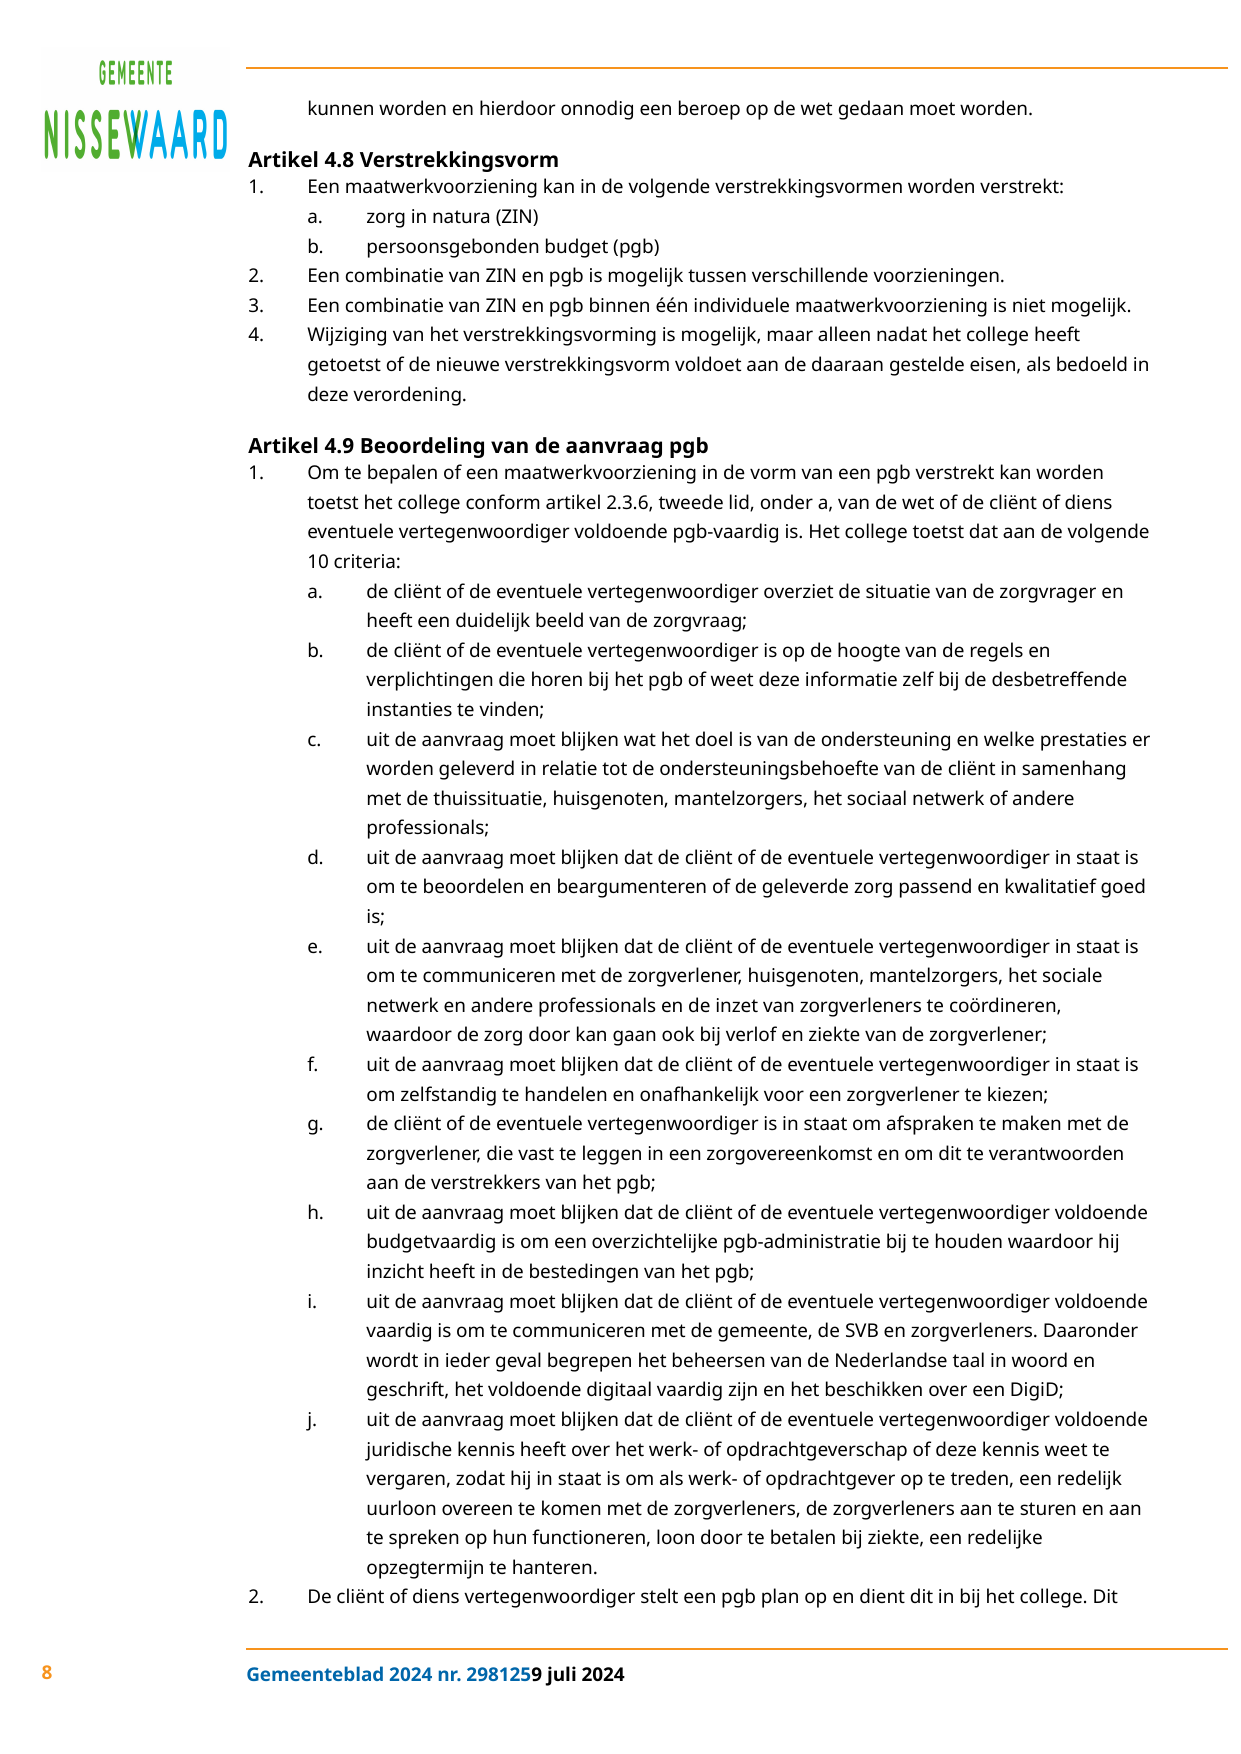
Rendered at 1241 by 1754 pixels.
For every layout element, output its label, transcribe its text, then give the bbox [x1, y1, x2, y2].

list De cliënt of diens vertegenwoordiger stelt een pgb plan op en dient dit in bij het college. Dit [248, 1584, 1152, 1609]
list uit de aanvraag moet blijken dat de cliënt of de eventuele vertegenwoordiger voldoende juridische kennis heeft over het werk- of opdrachtgeverschap of deze kennis weet te vergaren, zodat hij in staat is om als werk- of opdrachtgever op te treden, een redelijk uurloon overeen te komen met de zorgverleners, de zorgverleners aan te sturen en aan te spreken op hun functioneren, loon door te betalen bij ziekte, een redelijke opzegtermijn te hanteren. [307, 1406, 1152, 1580]
list kunnen worden en hierdoor onnodig een beroep op de wet gedaan moet worden. [248, 95, 1152, 121]
list uit de aanvraag moet blijken dat de cliënt of de eventuele vertegenwoordiger voldoende vaardig is om te communiceren met de gemeente, de SVB en zorgverleners. Daaronder wordt in ieder geval begrepen het beheersen van de Nederlandse taal in woord en geschrift, het voldoende digitaal vaardig zijn en het beschikken over een DigiD; [307, 1288, 1152, 1402]
list persoonsgebonden budget (pgb) [307, 233, 1152, 258]
list Een combinatie van ZIN en pgb is mogelijk tussen verschillende voorzieningen. [248, 262, 1152, 288]
list Wijziging van het verstrekkingsvorming is mogelijk, maar alleen nadat het college heeft getoetst of de nieuwe verstrekkingsvorm voldoet aan de daaraan gestelde eisen, als bedoeld in deze verordening. [248, 322, 1152, 406]
text Artikel 4.8 Verstrekkingsvorm [248, 145, 1152, 174]
list de cliënt of de eventuele vertegenwoordiger overziet de situatie van de zorgvrager en heeft een duidelijk beeld van de zorgvraag; [307, 578, 1152, 633]
text Artikel 4.9 Beoordeling van de aanvraag pgb [248, 431, 1152, 459]
list uit de aanvraag moet blijken dat de cliënt of de eventuele vertegenwoordiger in staat is om te beoordelen en beargumenteren of de geleverde zorg passend en kwalitatief goed is; [307, 844, 1152, 929]
list Om te bepalen of een maatwerkvoorziening in de vorm van een pgb verstrekt kan worden toetst het college conform artikel 2.3.6, tweede lid, onder a, van de wet of de cliënt of diens eventuele vertegenwoordiger voldoende pgb-vaardig is. Het college toetst dat aan de volgende 10 criteria: [248, 459, 1152, 574]
list uit de aanvraag moet blijken dat de cliënt of de eventuele vertegenwoordiger in staat is om te communiceren met de zorgverlener, huisgenoten, mantelzorgers, het sociale netwerk en andere professionals en de inzet van zorgverleners te coördineren, waardoor de zorg door kan gaan ook bij verlof en ziekte van de zorgverlener; [307, 933, 1152, 1047]
list uit de aanvraag moet blijken wat het doel is van de ondersteuning en welke prestaties er worden geleverd in relatie tot de ondersteuningsbehoefte van de cliënt in samenhang met de thuissituatie, huisgenoten, mantelzorgers, het sociaal netwerk of andere professionals; [307, 726, 1152, 840]
picture [41, 47, 231, 172]
list zorg in natura (ZIN) [307, 203, 1152, 229]
list Een combinatie van ZIN en pgb binnen één individuele maatwerkvoorziening is niet mogelijk. [248, 292, 1152, 318]
list de cliënt of de eventuele vertegenwoordiger is in staat om afspraken te maken met de zorgverlener, die vast te leggen in een zorgovereenkomst en om dit te verantwoorden aan de verstrekkers van het pgb; [307, 1110, 1152, 1195]
list Een maatwerkvoorziening kan in de volgende verstrekkingsvormen worden verstrekt: [248, 174, 1152, 199]
list de cliënt of de eventuele vertegenwoordiger is op de hoogte van de regels en verplichtingen die horen bij het pgb of weet deze informatie zelf bij de desbetreffende instanties te vinden; [307, 637, 1152, 722]
list uit de aanvraag moet blijken dat de cliënt of de eventuele vertegenwoordiger voldoende budgetvaardig is om een overzichtelijke pgb-administratie bij te houden waardoor hij inzicht heeft in de bestedingen van het pgb; [307, 1199, 1152, 1284]
list uit de aanvraag moet blijken dat de cliënt of de eventuele vertegenwoordiger in staat is om zelfstandig te handelen en onafhankelijk voor een zorgverlener te kiezen; [307, 1051, 1152, 1107]
